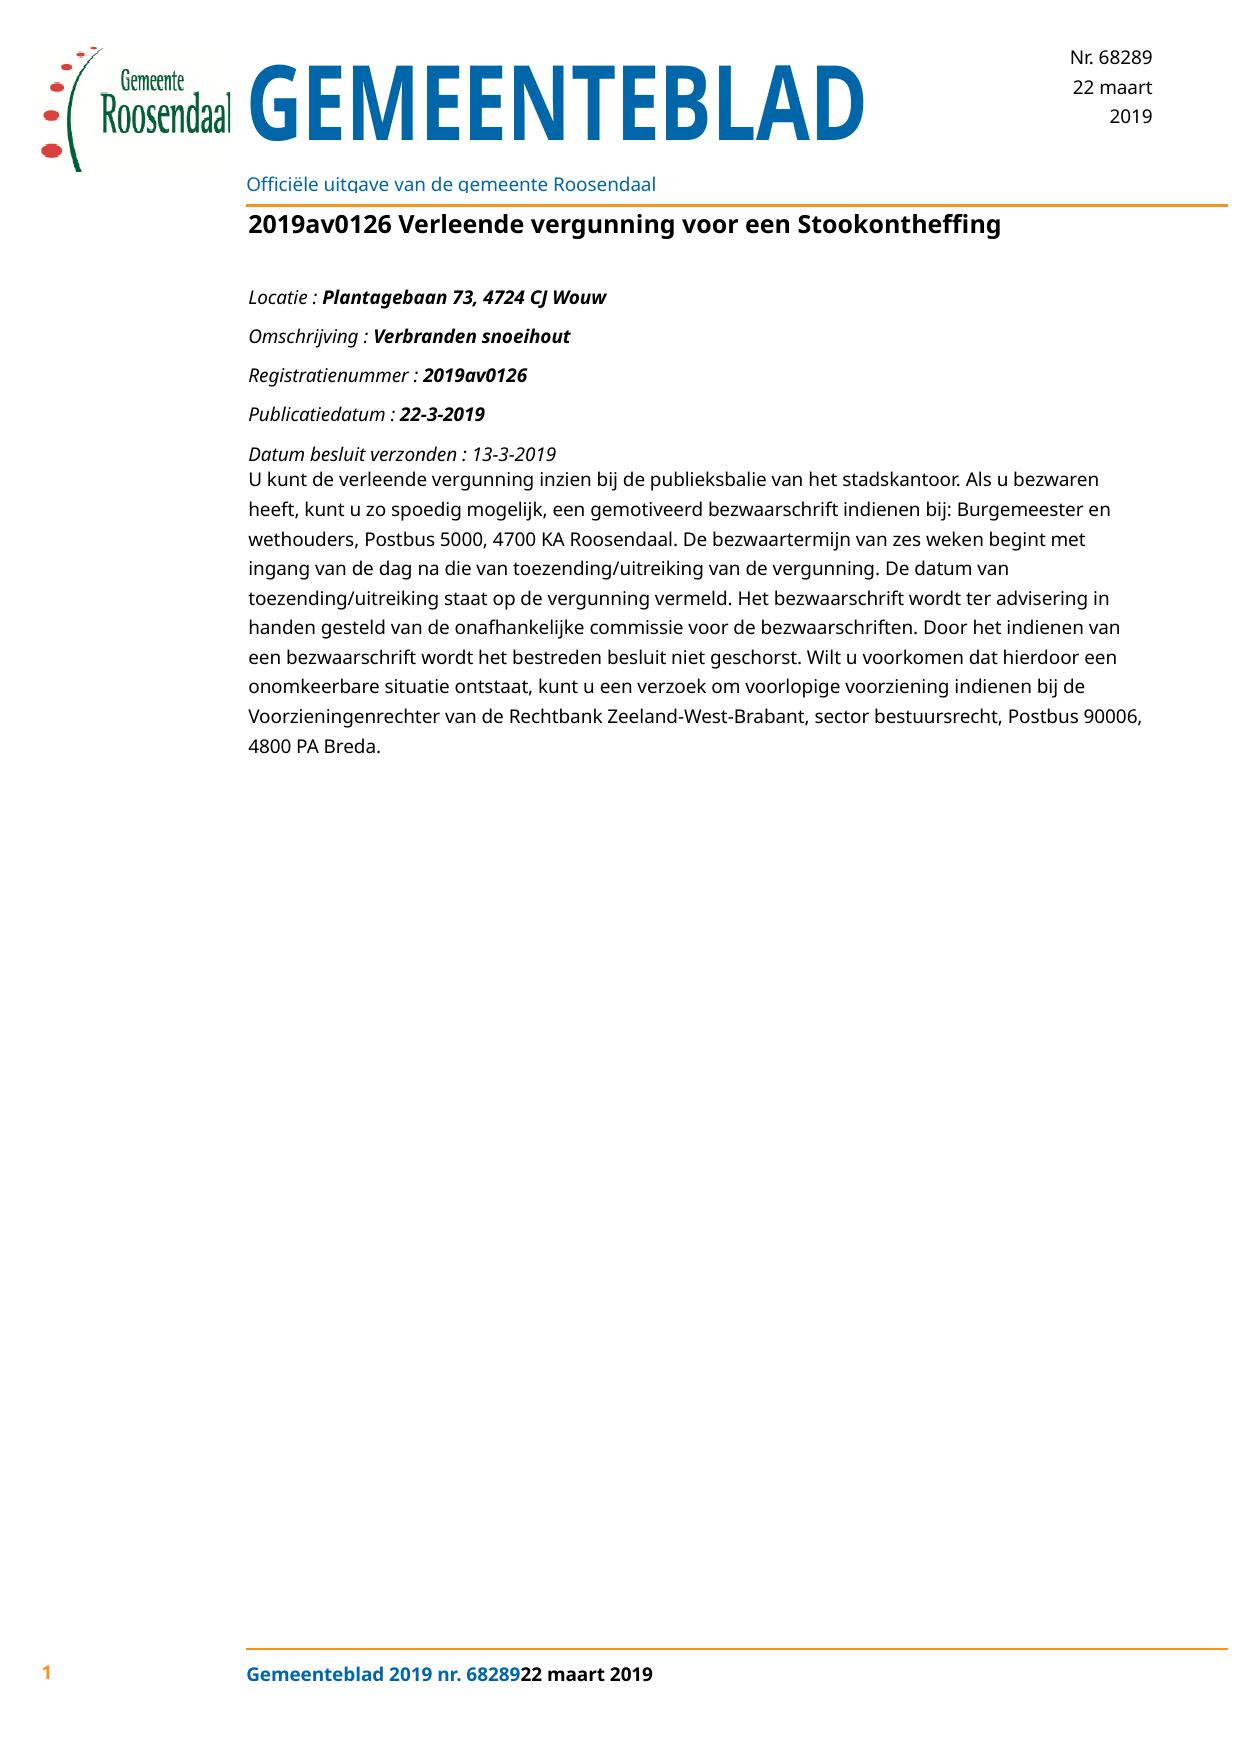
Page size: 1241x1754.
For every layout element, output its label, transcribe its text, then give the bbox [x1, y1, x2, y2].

text Locatie : Plantagebaan 73, 4724 CJ Wouw [248, 284, 1152, 309]
text Registratienummer : 2019av0126 [248, 362, 1152, 388]
text Publicatiedatum : 22-3-2019 [248, 402, 1152, 427]
text Datum besluit verzonden : 13-3-2019 [248, 441, 1152, 467]
text Omschrijving : Verbranden snoeihout [248, 323, 1152, 349]
picture [41, 47, 231, 172]
text 2019av0126 Verleende vergunning voor een Stookontheffing [248, 207, 1152, 241]
text U kunt de verleende vergunning inzien bij de publieksbalie van het stadskantoor. Als u bezwaren heeft, kunt u zo spoedig mogelijk, een gemotiveerd bezwaarschrift indienen bij: Burgemeester en wethouders, Postbus 5000, 4700 KA Roosendaal. De bezwaartermijn van zes weken begint met ingang van de dag na die van toezending/uitreiking van de vergunning. De datum van toezending/uitreiking staat op de vergunning vermeld. Het bezwaarschrift wordt ter advisering in handen gesteld van de onafhankelijke commissie voor de bezwaarschriften. Door het indienen van een bezwaarschrift wordt het bestreden besluit niet geschorst. Wilt u voorkomen dat hierdoor een onomkeerbare situatie ontstaat, kunt u een verzoek om voorlopige voorziening indienen bij de Voorzieningenrechter van de Rechtbank Zeeland-West-Brabant, sector bestuursrecht, Postbus 90006, 4800 PA Breda. [248, 467, 1152, 759]
